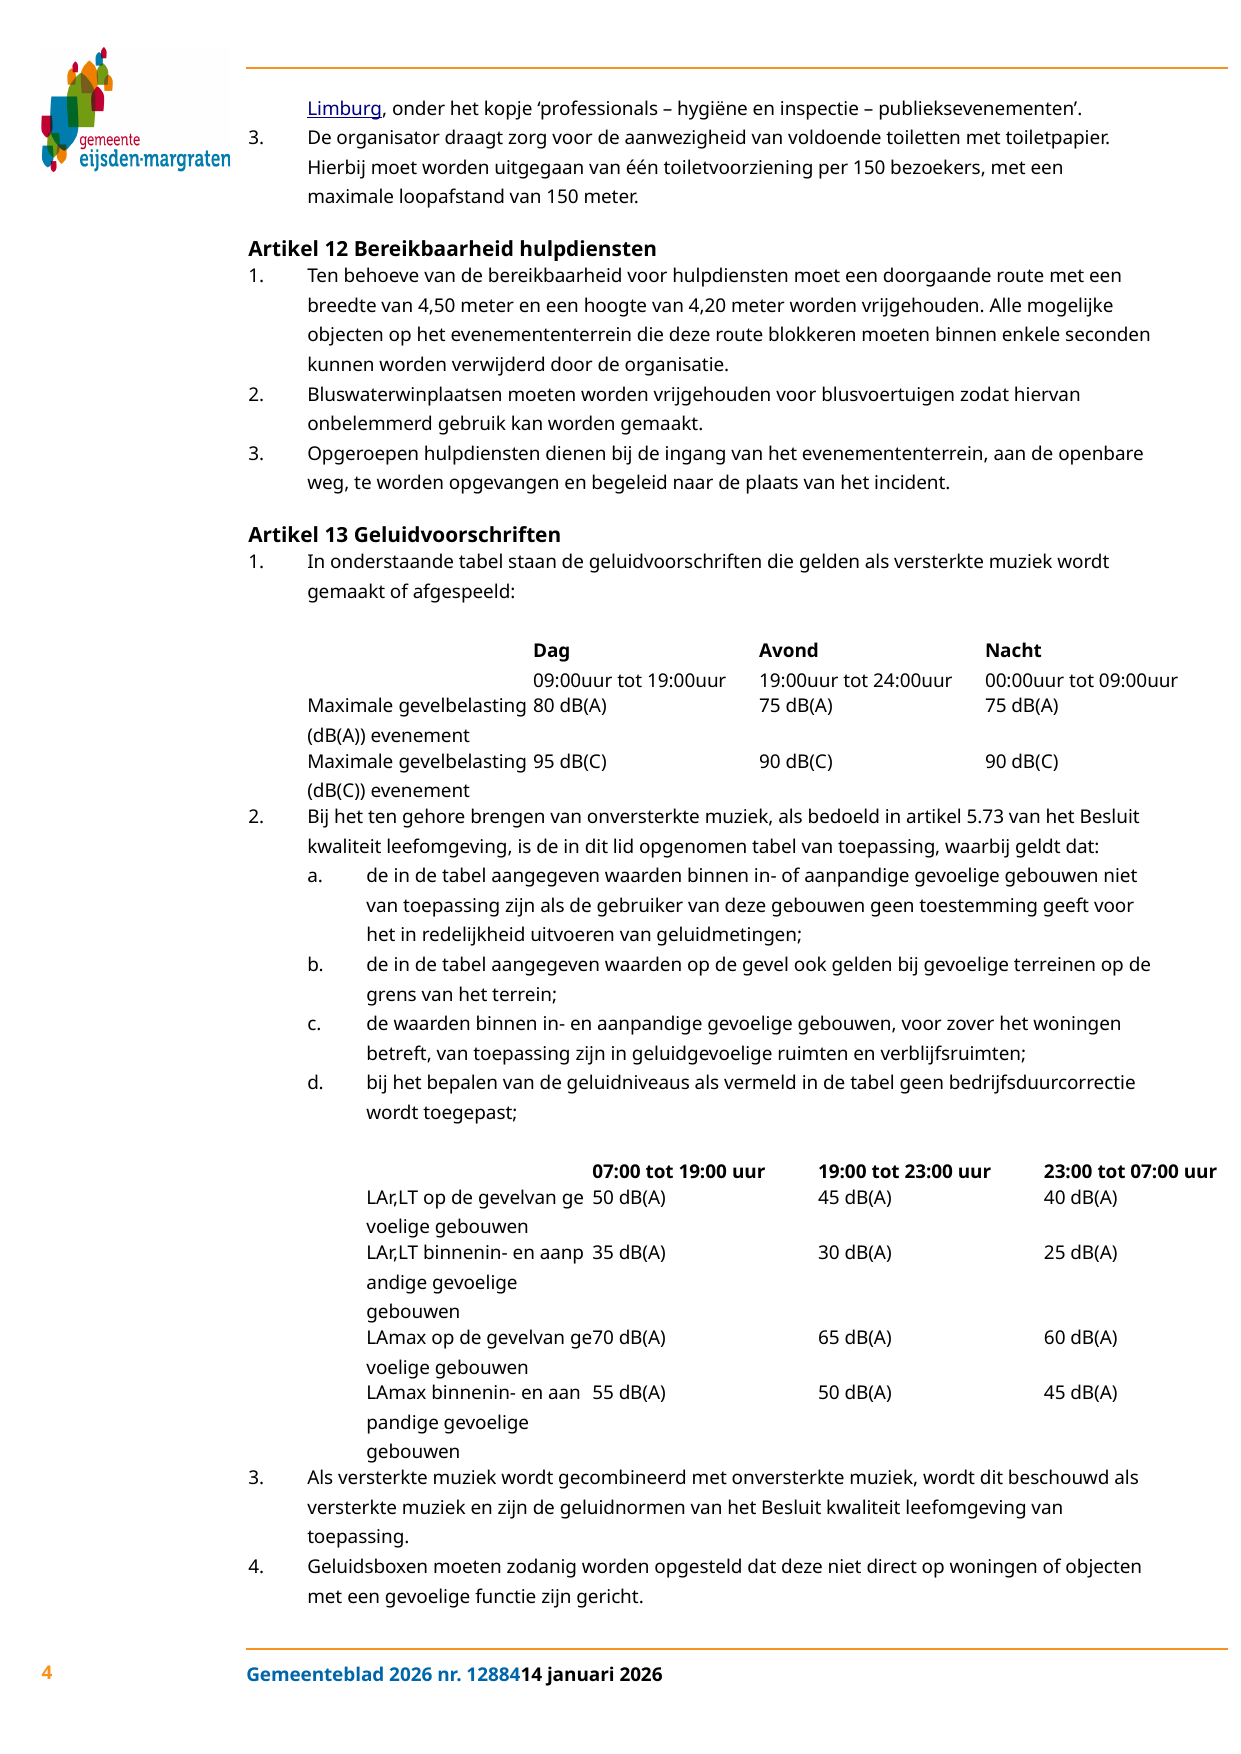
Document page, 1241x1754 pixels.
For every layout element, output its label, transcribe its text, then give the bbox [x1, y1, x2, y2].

list Bluswaterwinplaatsen moeten worden vrijgehouden voor blusvoertuigen zodat hiervan onbelemmerd gebruik kan worden gemaakt. [248, 381, 1152, 436]
table_cell 60 dB(A) [1044, 1324, 1240, 1379]
table_cell 50 dB(A) [592, 1184, 818, 1239]
table_cell LAmax binnenin- en aanpandige gevoelige gebouwen [366, 1380, 592, 1464]
list bij het bepalen van de geluidniveaus als vermeld in de tabel geen bedrijfsduurcorrectie wordt toegepast; [307, 1069, 1152, 1125]
table_header Nacht 00:00uur tot 09:00uur [985, 637, 1211, 692]
table_header Dag 09:00uur tot 19:00uur [533, 637, 759, 692]
table_cell 45 dB(A) [1044, 1380, 1240, 1464]
list de waarden binnen in- en aanpandige gevoelige gebouwen, voor zover het woningen betreft, van toepassing zijn in geluidgevoelige ruimten en verblijfsruimten; [307, 1010, 1152, 1066]
table_cell 30 dB(A) [818, 1239, 1044, 1324]
table_header [366, 1158, 592, 1184]
table_header Avond 19:00uur tot 24:00uur [759, 637, 985, 692]
table_header 23:00 tot 07:00 uur [1044, 1158, 1240, 1184]
list Ten behoeve van de bereikbaarheid voor hulpdiensten moet een doorgaande route met een breedte van 4,50 meter en een hoogte van 4,20 meter worden vrijgehouden. Alle mogelijke objecten op het evenemententerrein die deze route blokkeren moeten binnen enkele seconden kunnen worden verwijderd door de organisatie. [248, 262, 1152, 377]
list In onderstaande tabel staan de geluidvoorschriften die gelden als versterkte muziek wordt gemaakt of afgespeeld: [248, 548, 1152, 604]
table_cell LAr,LT op de gevelvan gevoelige gebouwen [366, 1184, 592, 1239]
table_cell 75 dB(A) [985, 693, 1211, 748]
table_cell 25 dB(A) [1044, 1239, 1240, 1324]
table_cell 35 dB(A) [592, 1239, 818, 1324]
table_cell 75 dB(A) [759, 693, 985, 748]
table_cell 70 dB(A) [592, 1324, 818, 1379]
list Opgeroepen hulpdiensten dienen bij de ingang van het evenemententerrein, aan de openbare weg, te worden opgevangen en begeleid naar de plaats van het incident. [248, 440, 1152, 495]
table_cell 80 dB(A) [533, 693, 759, 748]
table_cell LAr,LT binnenin- en aanpandige gevoelige gebouwen [366, 1239, 592, 1324]
list Als versterkte muziek wordt gecombineerd met onversterkte muziek, wordt dit beschouwd als versterkte muziek en zijn de geluidnormen van het Besluit kwaliteit leefomgeving van toepassing. [248, 1464, 1152, 1549]
table_cell 45 dB(A) [818, 1184, 1044, 1239]
table_cell 95 dB(C) [533, 748, 759, 803]
table_cell 40 dB(A) [1044, 1184, 1240, 1239]
text Artikel 12 Bereikbaarheid hulpdiensten [248, 234, 1152, 262]
table_cell Maximale gevelbelasting (dB(C)) evenement [307, 748, 533, 803]
table_cell 90 dB(C) [759, 748, 985, 803]
table_cell LAmax op de gevelvan gevoelige gebouwen [366, 1324, 592, 1379]
table_header [307, 637, 533, 692]
list de in de tabel aangegeven waarden binnen in- of aanpandige gevoelige gebouwen niet van toepassing zijn als de gebruiker van deze gebouwen geen toestemming geeft voor het in redelijkheid uitvoeren van geluidmetingen; [307, 862, 1152, 947]
table_header 19:00 tot 23:00 uur [818, 1158, 1044, 1184]
table_header 07:00 tot 19:00 uur [592, 1158, 818, 1184]
table_cell 50 dB(A) [818, 1380, 1044, 1464]
table_cell 65 dB(A) [818, 1324, 1044, 1379]
table_cell 90 dB(C) [985, 748, 1211, 803]
list Bij het ten gehore brengen van onversterkte muziek, als bedoeld in artikel 5.73 van het Besluit kwaliteit leefomgeving, is de in dit lid opgenomen tabel van toepassing, waarbij geldt dat: [248, 803, 1152, 858]
list Limburg, onder het kopje ‘professionals – hygiëne en inspectie – publieksevenementen’. [248, 95, 1152, 121]
text Artikel 13 Geluidvoorschriften [248, 520, 1152, 548]
list Geluidsboxen moeten zodanig worden opgesteld dat deze niet direct op woningen of objecten met een gevoelige functie zijn gericht. [248, 1553, 1152, 1609]
list de in de tabel aangegeven waarden op de gevel ook gelden bij gevoelige terreinen op de grens van het terrein; [307, 951, 1152, 1006]
table_cell Maximale gevelbelasting (dB(A)) evenement [307, 693, 533, 748]
table_cell 55 dB(A) [592, 1380, 818, 1464]
list De organisator draagt zorg voor de aanwezigheid van voldoende toiletten met toiletpapier. Hierbij moet worden uitgegaan van één toiletvoorziening per 150 bezoekers, met een maximale loopafstand van 150 meter. [248, 124, 1152, 209]
picture [41, 47, 231, 172]
